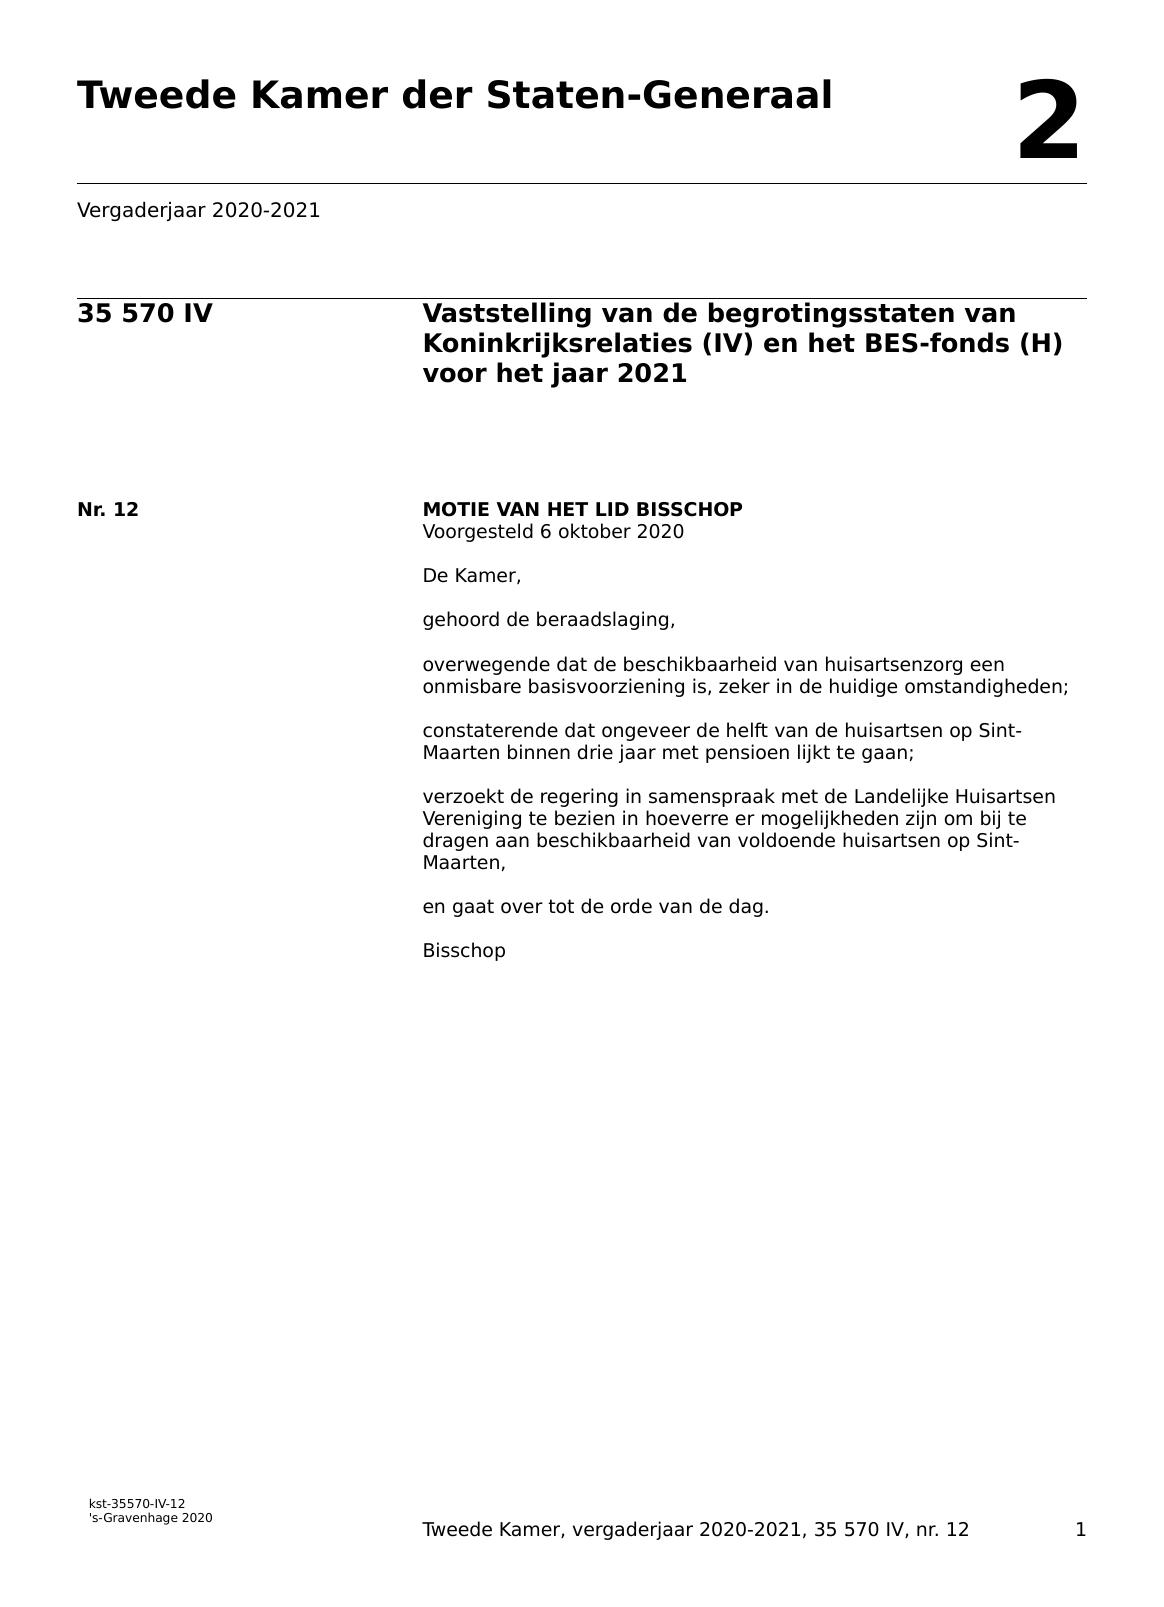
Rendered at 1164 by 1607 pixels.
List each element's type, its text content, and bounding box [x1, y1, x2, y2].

subtitle 35 570 IV Vaststelling van de begrotingsstaten van Koninkrijksrelaties (IV) en het BES-fonds (H) voor het jaar 2021 [77, 299, 1087, 388]
subtitle Nr. 12 MOTIE VAN HET LID BISSCHOP [77, 499, 1087, 521]
table_cell Vergaderjaar 2020-2021 [77, 184, 1087, 298]
text gehoord de beraadslaging, [422, 609, 1087, 631]
text en gaat over tot de orde van de dag. [422, 896, 1087, 918]
text Bisschop [422, 940, 1087, 962]
table_header Tweede Kamer der Staten-Generaal [77, 59, 886, 183]
text Voorgesteld 6 oktober 2020 [422, 521, 1087, 543]
text constaterende dat ongeveer de helft van de huisartsen op Sint-Maarten binnen drie jaar met pensioen lijkt te gaan; [422, 720, 1087, 764]
table_header 2 [886, 59, 1087, 183]
text De Kamer, [422, 565, 1087, 587]
text verzoekt de regering in samenspraak met de Landelijke Huisartsen Vereniging te bezien in hoeverre er mogelijkheden zijn om bij te dragen aan beschikbaarheid van voldoende huisartsen op Sint-Maarten, [422, 786, 1087, 874]
text 's-Gravenhage 2020 [88, 1511, 323, 1525]
text overwegende dat de beschikbaarheid van huisartsenzorg een onmisbare basisvoorziening is, zeker in de huidige omstandigheden; [422, 653, 1087, 697]
text kst-35570-IV-12 [88, 1497, 323, 1511]
